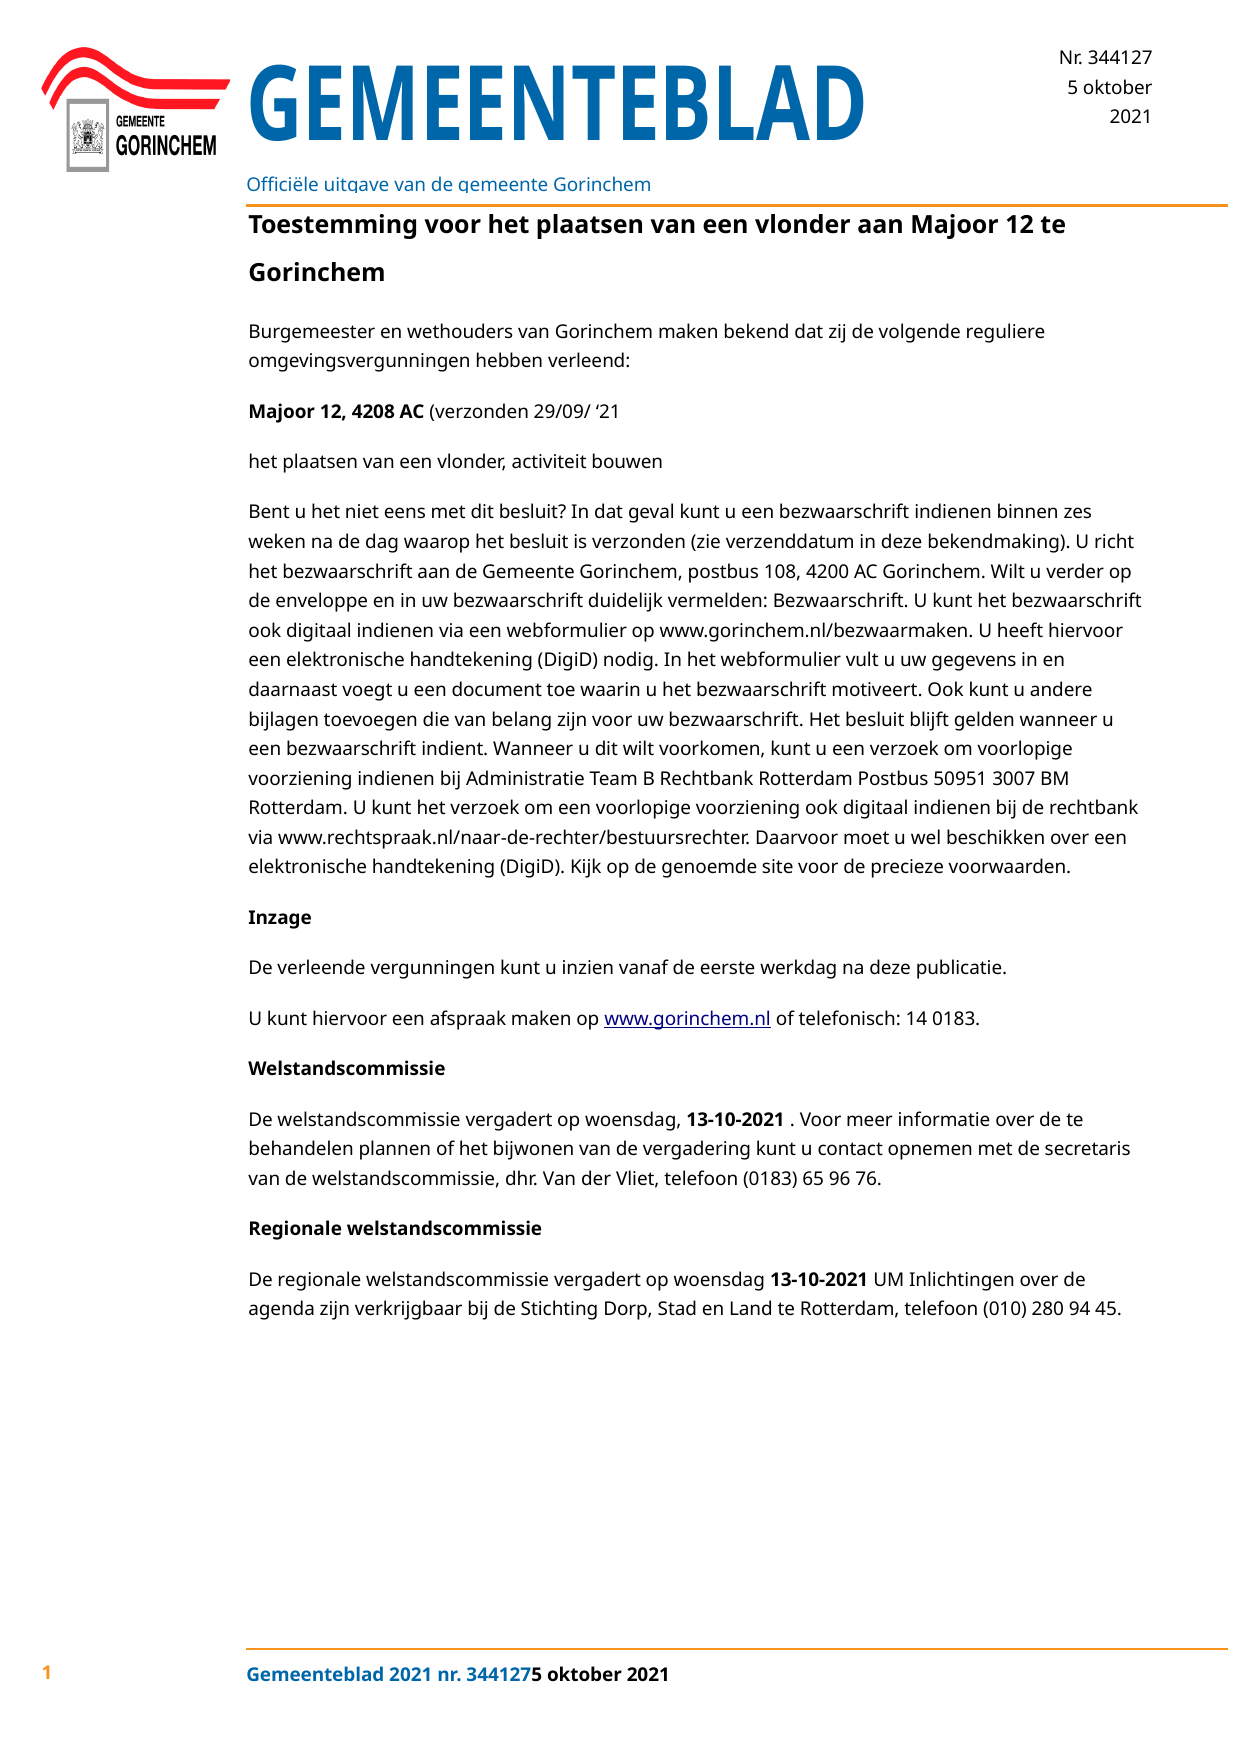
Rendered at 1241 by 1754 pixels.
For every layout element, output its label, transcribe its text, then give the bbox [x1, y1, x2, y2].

text De welstandscommissie vergadert op woensdag, 13-10-2021 . Voor meer informatie over de te behandelen plannen of het bijwonen van de vergadering kunt u contact opnemen met de secretaris van de welstandscommissie, dhr. Van der Vliet, telefoon (0183) 65 96 76. [248, 1106, 1152, 1191]
text Toestemming voor het plaatsen van een vlonder aan Majoor 12 te Gorinchem [248, 207, 1152, 288]
text het plaatsen van een vlonder, activiteit bouwen [248, 448, 1152, 474]
text U kunt hiervoor een afspraak maken op www.gorinchem.nl of telefonisch: 14 0183. [248, 1005, 1152, 1031]
text Burgemeester en wethouders van Gorinchem maken bekend dat zij de volgende reguliere omgevingsvergunningen hebben verleend: [248, 318, 1152, 373]
text Majoor 12, 4208 AC (verzonden 29/09/ ‘21 [248, 398, 1152, 424]
text Inzage [248, 904, 1152, 930]
text De verleende vergunningen kunt u inzien vanaf de eerste werkdag na deze publicatie. [248, 954, 1152, 980]
text De regionale welstandscommissie vergadert op woensdag 13-10-2021 UM Inlichtingen over de agenda zijn verkrijgbaar bij de Stichting Dorp, Stad en Land te Rotterdam, telefoon (010) 280 94 45. [248, 1266, 1152, 1321]
picture [41, 47, 231, 172]
text Regionale welstandscommissie [248, 1215, 1152, 1241]
text Bent u het niet eens met dit besluit? In dat geval kunt u een bezwaarschrift indienen binnen zes weken na de dag waarop het besluit is verzonden (zie verzenddatum in deze bekendmaking). U richt het bezwaarschrift aan de Gemeente Gorinchem, postbus 108, 4200 AC Gorinchem. Wilt u verder op de enveloppe en in uw bezwaarschrift duidelijk vermelden: Bezwaarschrift. U kunt het bezwaarschrift ook digitaal indienen via een webformulier op www.gorinchem.nl/bezwaarmaken. U heeft hiervoor een elektronische handtekening (DigiD) nodig. In het webformulier vult u uw gegevens in en daarnaast voegt u een document toe waarin u het bezwaarschrift motiveert. Ook kunt u andere bijlagen toevoegen die van belang zijn voor uw bezwaarschrift. Het besluit blijft gelden wanneer u een bezwaarschrift indient. Wanneer u dit wilt voorkomen, kunt u een verzoek om voorlopige voorziening indienen bij Administratie Team B Rechtbank Rotterdam Postbus 50951 3007 BM Rotterdam. U kunt het verzoek om een voorlopige voorziening ook digitaal indienen bij de rechtbank via www.rechtspraak.nl/naar-de-rechter/bestuursrechter. Daarvoor moet u wel beschikken over een elektronische handtekening (DigiD). Kijk op de genoemde site voor de precieze voorwaarden. [248, 499, 1152, 879]
text Welstandscommissie [248, 1055, 1152, 1081]
